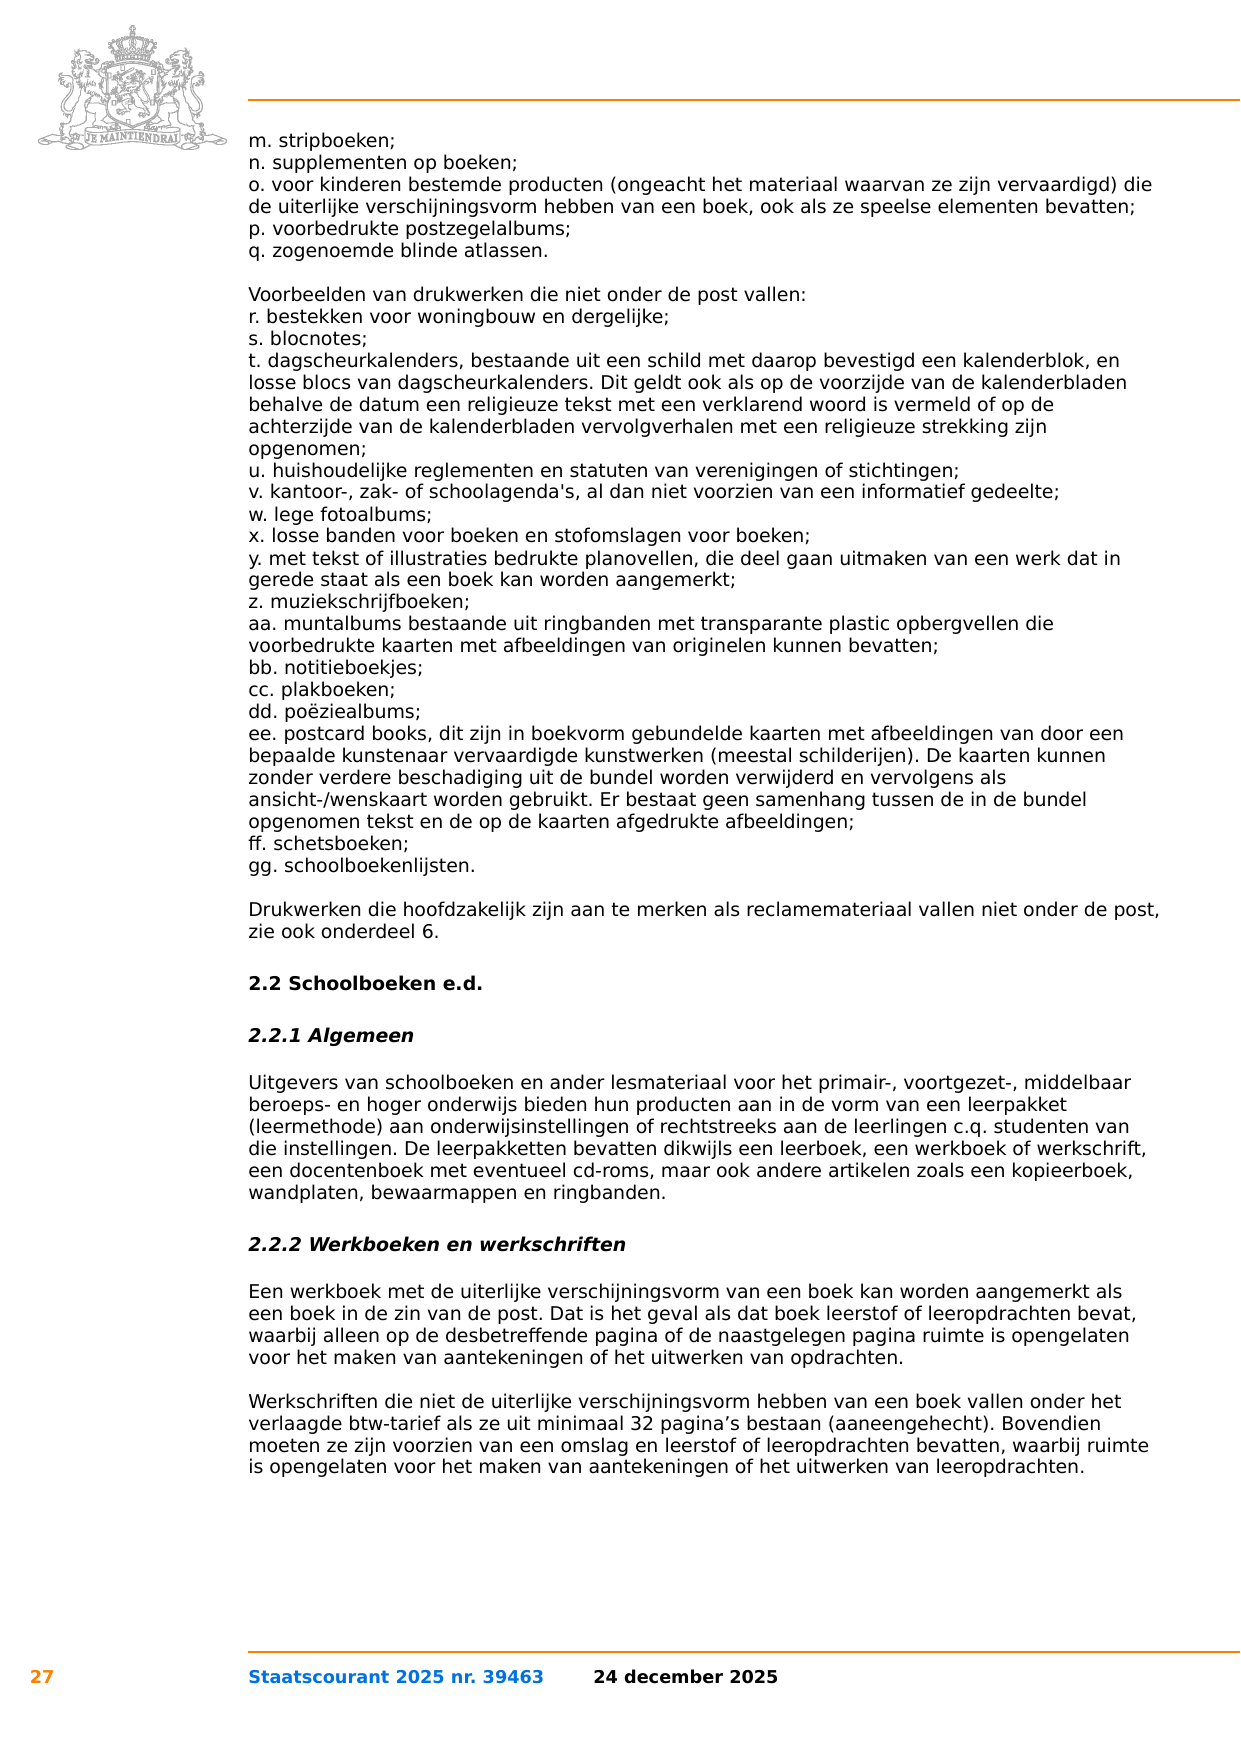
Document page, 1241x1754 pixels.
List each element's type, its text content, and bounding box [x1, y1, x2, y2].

text p. voorbedrukte postzegelalbums; [248, 218, 1163, 240]
text m. stripboeken; [248, 130, 1163, 152]
subtitle 2.2.1 Algemeen [248, 1025, 1163, 1047]
text q. zogenoemde blinde atlassen. [248, 240, 1163, 262]
text bb. notitieboekjes; [248, 657, 1163, 679]
text Voorbeelden van drukwerken die niet onder de post vallen: [248, 284, 1163, 306]
text n. supplementen op boeken; [248, 152, 1163, 174]
subtitle 2.2.2 Werkboeken en werkschriften [248, 1234, 1163, 1256]
text o. voor kinderen bestemde producten (ongeacht het materiaal waarvan ze zijn vervaardigd) die de uiterlijke verschijningsvorm hebben van een boek, ook als ze speelse elementen bevatten; [248, 174, 1163, 218]
text ff. schetsboeken; [248, 833, 1163, 855]
text w. lege fotoalbums; [248, 503, 1163, 525]
text v. kantoor-, zak- of schoolagenda's, al dan niet voorzien van een informatief gedeelte; [248, 481, 1163, 503]
text r. bestekken voor woningbouw en dergelijke; [248, 306, 1163, 328]
text Drukwerken die hoofdzakelijk zijn aan te merken als reclamemateriaal vallen niet onder de post, zie ook onderdeel 6. [248, 899, 1163, 943]
text s. blocnotes; [248, 328, 1163, 349]
text dd. poëziealbums; [248, 701, 1163, 723]
text gg. schoolboekenlijsten. [248, 855, 1163, 877]
subtitle 2.2 Schoolboeken e.d. [248, 973, 1163, 995]
text u. huishoudelijke reglementen en statuten van verenigingen of stichtingen; [248, 459, 1163, 481]
text Een werkboek met de uiterlijke verschijningsvorm van een boek kan worden aangemerkt als een boek in de zin van de post. Dat is het geval als dat boek leerstof of leeropdrachten bevat, waarbij alleen op de desbetreffende pagina of de naastgelegen pagina ruimte is opengelaten voor het maken van aantekeningen of het uitwerken van opdrachten. [248, 1281, 1163, 1369]
text y. met tekst of illustraties bedrukte planovellen, die deel gaan uitmaken van een werk dat in gerede staat als een boek kan worden aangemerkt; [248, 547, 1163, 591]
text aa. muntalbums bestaande uit ringbanden met transparante plastic opbergvellen die voorbedrukte kaarten met afbeeldingen van originelen kunnen bevatten; [248, 613, 1163, 657]
picture [38, 25, 227, 150]
text x. losse banden voor boeken en stofomslagen voor boeken; [248, 525, 1163, 547]
text z. muziekschrijfboeken; [248, 591, 1163, 613]
text ee. postcard books, dit zijn in boekvorm gebundelde kaarten met afbeeldingen van door een bepaalde kunstenaar vervaardigde kunstwerken (meestal schilderijen). De kaarten kunnen zonder verdere beschadiging uit de bundel worden verwijderd en vervolgens als ansicht-/wenskaart worden gebruikt. Er bestaat geen samenhang tussen de in de bundel opgenomen tekst en de op de kaarten afgedrukte afbeeldingen; [248, 723, 1163, 833]
text Uitgevers van schoolboeken en ander lesmateriaal voor het primair-, voortgezet-, middelbaar beroeps- en hoger onderwijs bieden hun producten aan in de vorm van een leerpakket (leermethode) aan onderwijsinstellingen of rechtstreeks aan de leerlingen c.q. studenten van die instellingen. De leerpakketten bevatten dikwijls een leerboek, een werkboek of werkschrift, een docentenboek met eventueel cd-roms, maar ook andere artikelen zoals een kopieerboek, wandplaten, bewaarmappen en ringbanden. [248, 1072, 1163, 1204]
text cc. plakboeken; [248, 679, 1163, 701]
text t. dagscheurkalenders, bestaande uit een schild met daarop bevestigd een kalenderblok, en losse blocs van dagscheurkalenders. Dit geldt ook als op de voorzijde van de kalenderbladen behalve de datum een religieuze tekst met een verklarend woord is vermeld of op de achterzijde van de kalenderbladen vervolgverhalen met een religieuze strekking zijn opgenomen; [248, 349, 1163, 459]
text Werkschriften die niet de uiterlijke verschijningsvorm hebben van een boek vallen onder het verlaagde btw-tarief als ze uit minimaal 32 pagina’s bestaan (aaneengehecht). Bovendien moeten ze zijn voorzien van een omslag en leerstof of leeropdrachten bevatten, waarbij ruimte is opengelaten voor het maken van aantekeningen of het uitwerken van leeropdrachten. [248, 1391, 1163, 1478]
